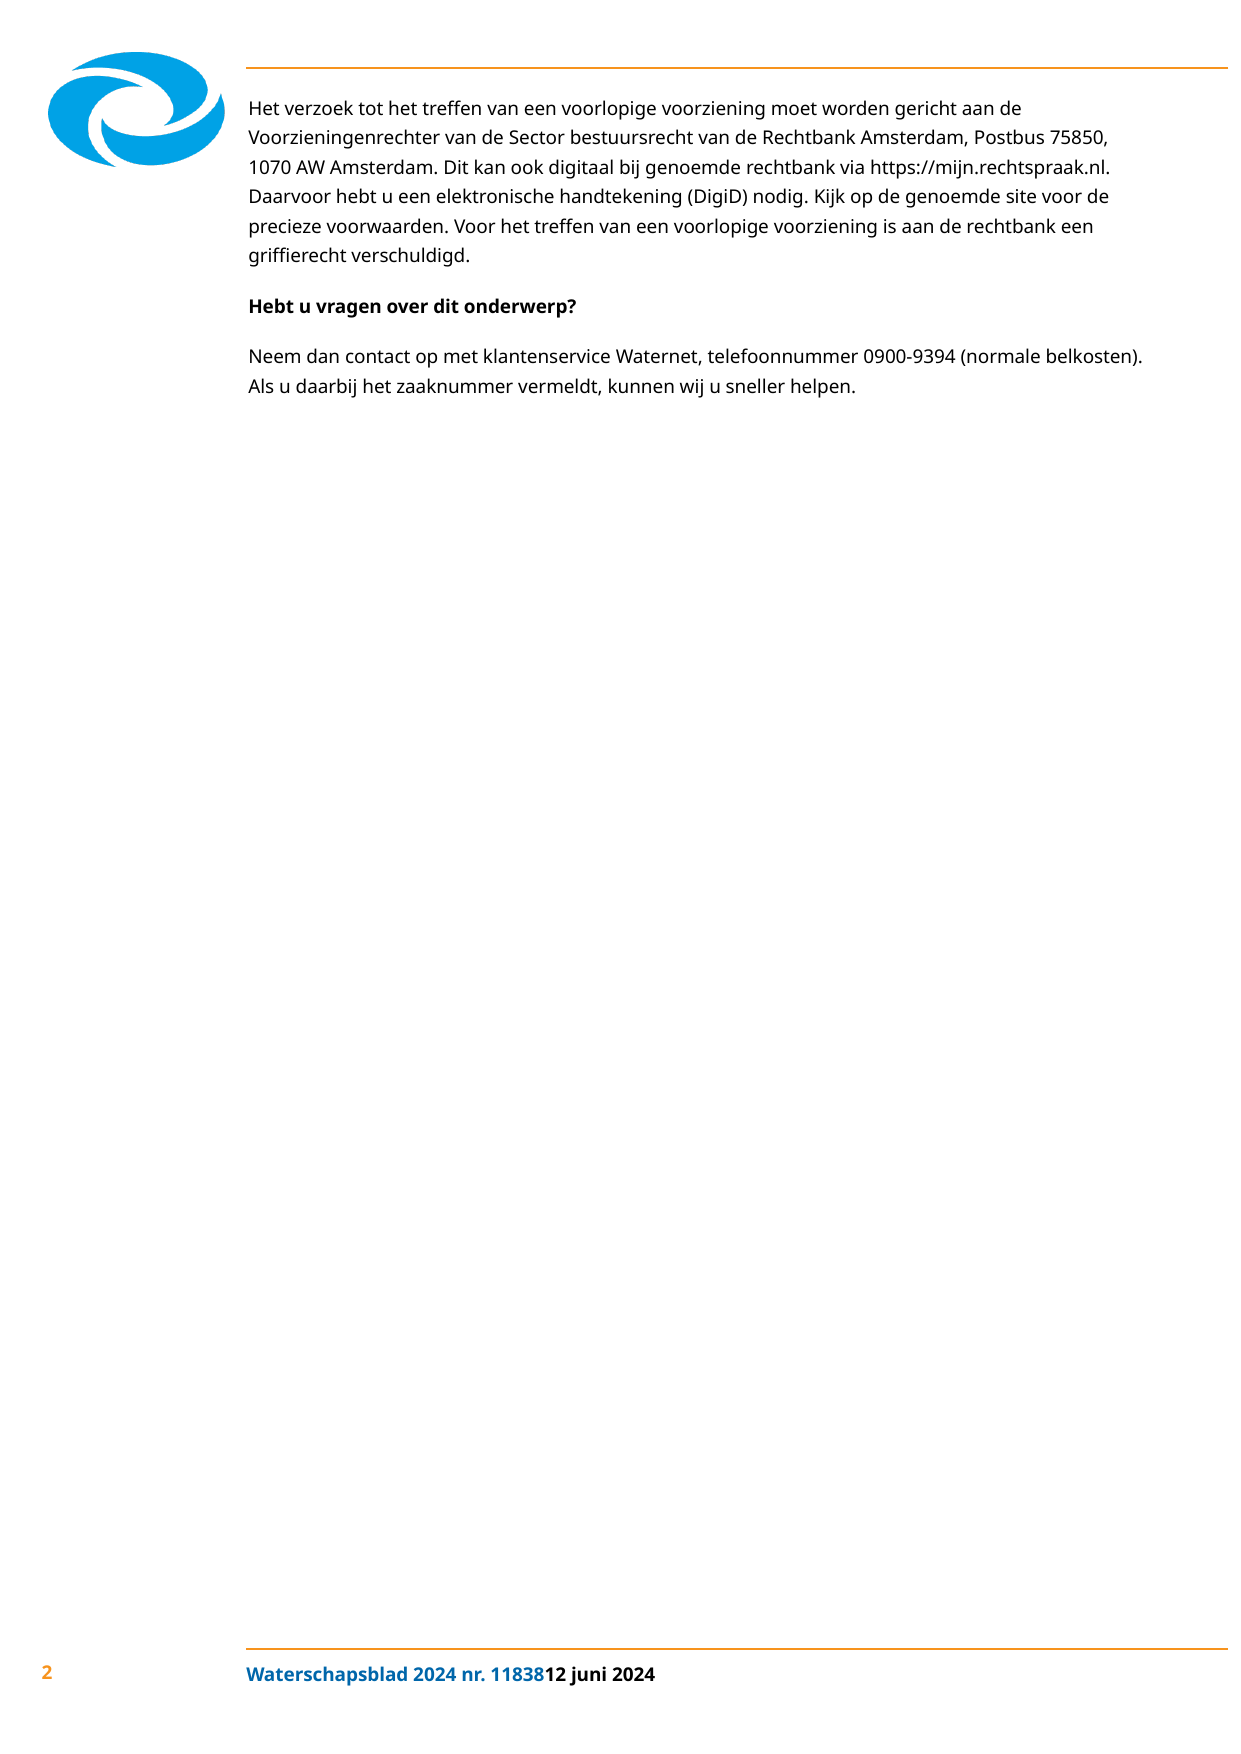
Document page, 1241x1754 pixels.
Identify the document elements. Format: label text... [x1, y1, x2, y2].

text Het verzoek tot het treffen van een voorlopige voorziening moet worden gericht aan de Voorzieningenrechter van de Sector bestuursrecht van de Rechtbank Amsterdam, Postbus 75850, 1070 AW Amsterdam. Dit kan ook digitaal bij genoemde rechtbank via https://mijn.rechtspraak.nl. Daarvoor hebt u een elektronische handtekening (DigiD) nodig. Kijk op de genoemde site voor de precieze voorwaarden. Voor het treffen van een voorlopige voorziening is aan de rechtbank een griffierecht verschuldigd. [248, 95, 1152, 268]
picture [41, 47, 231, 172]
text Hebt u vragen over dit onderwerp? [248, 293, 1152, 319]
text Neem dan contact op met klantenservice Waternet, telefoonnummer 0900-9394 (normale belkosten). Als u daarbij het zaaknummer vermeldt, kunnen wij u sneller helpen. [248, 343, 1152, 399]
